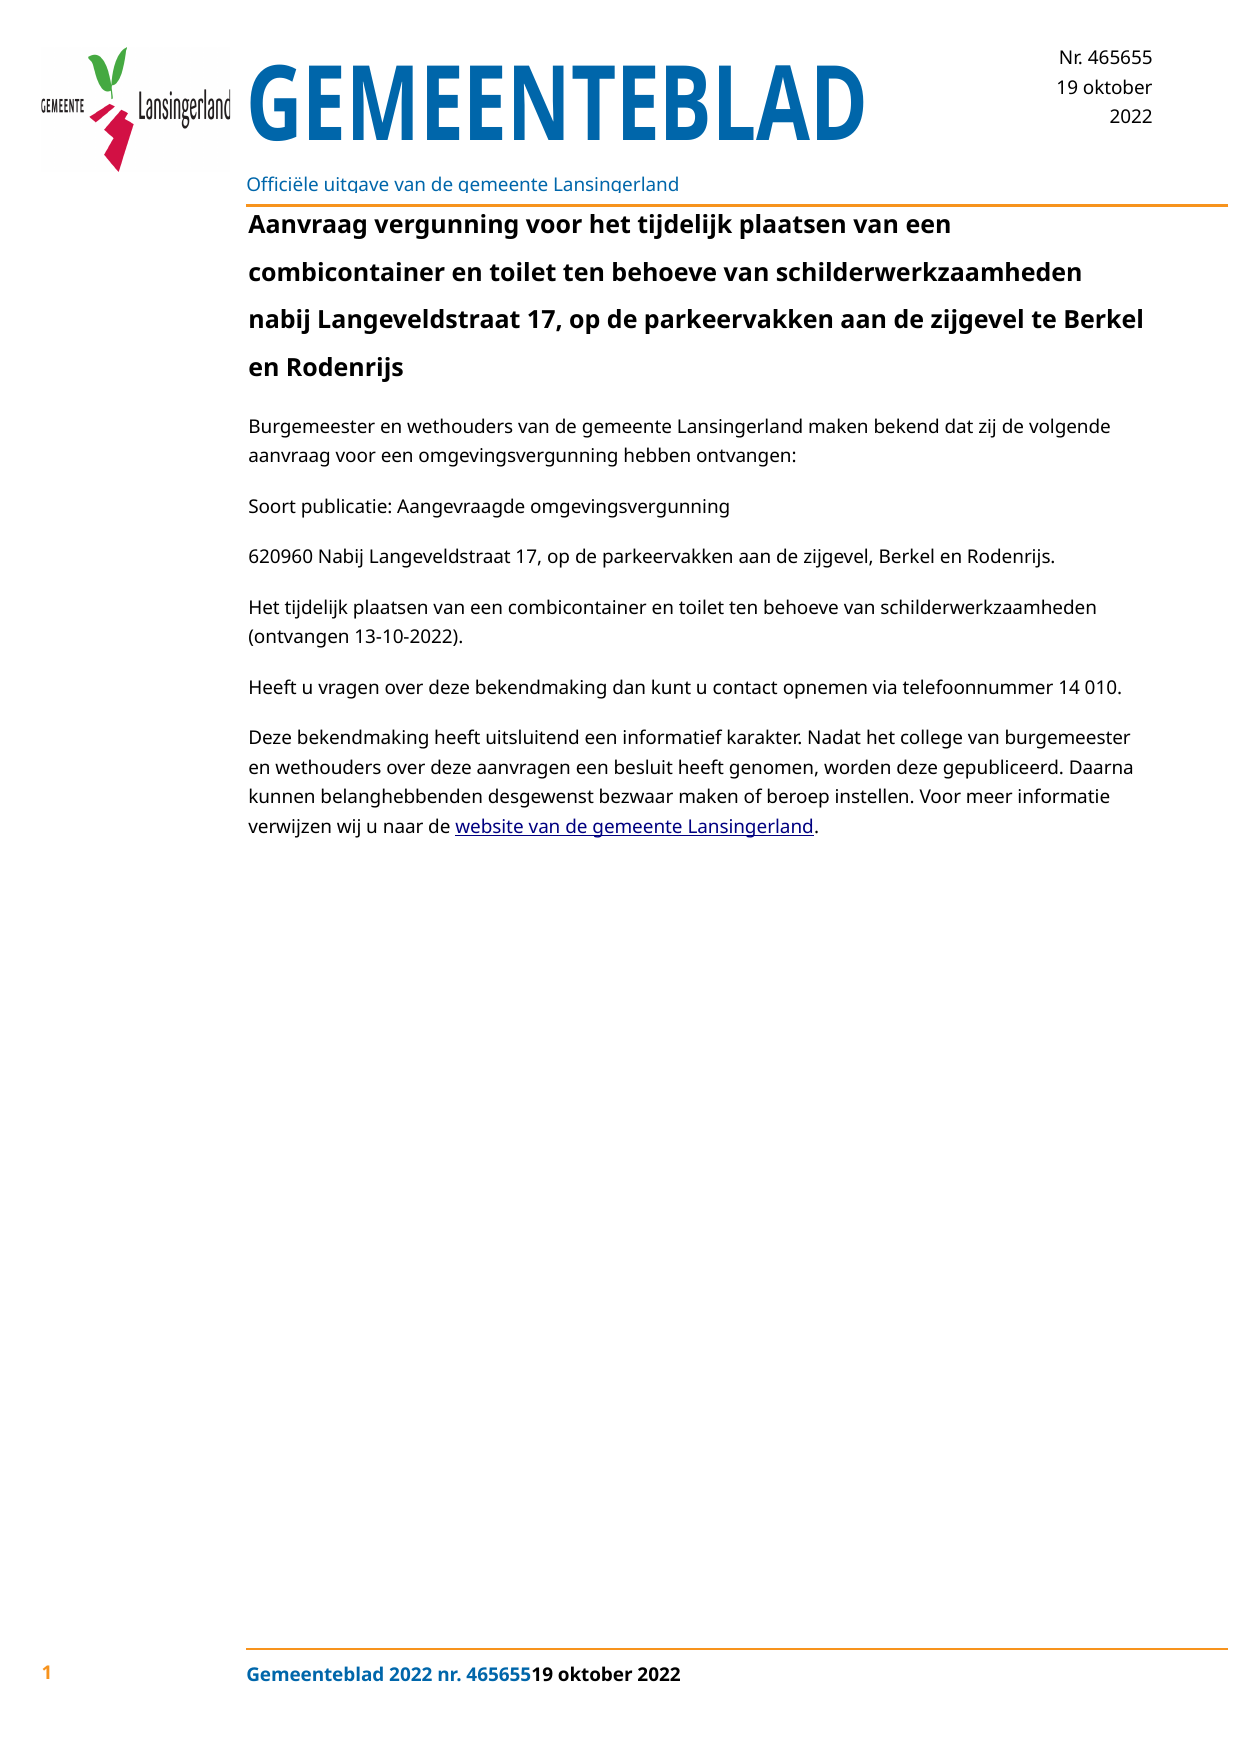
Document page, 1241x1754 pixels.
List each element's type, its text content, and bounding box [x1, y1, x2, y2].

text Burgemeester en wethouders van de gemeente Lansingerland maken bekend dat zij de volgende aanvraag voor een omgevingsvergunning hebben ontvangen: [248, 413, 1152, 468]
text Aanvraag vergunning voor het tijdelijk plaatsen van een combicontainer en toilet ten behoeve van schilderwerkzaamheden nabij Langeveldstraat 17, op de parkeervakken aan de zijgevel te Berkel en Rodenrijs [248, 207, 1152, 384]
text 620960 Nabij Langeveldstraat 17, op de parkeervakken aan de zijgevel, Berkel en Rodenrijs. [248, 543, 1152, 569]
text Soort publicatie: Aangevraagde omgevingsvergunning [248, 493, 1152, 519]
text Het tijdelijk plaatsen van een combicontainer en toilet ten behoeve van schilderwerkzaamheden (ontvangen 13-10-2022). [248, 594, 1152, 649]
text Heeft u vragen over deze bekendmaking dan kunt u contact opnemen via telefoonnummer 14 010. [248, 674, 1152, 700]
text Deze bekendmaking heeft uitsluitend een informatief karakter. Nadat het college van burgemeester en wethouders over deze aanvragen een besluit heeft genomen, worden deze gepubliceerd. Daarna kunnen belanghebbenden desgewenst bezwaar maken of beroep instellen. Voor meer informatie verwijzen wij u naar de website van de gemeente Lansingerland. [248, 724, 1152, 839]
picture [41, 47, 231, 172]
